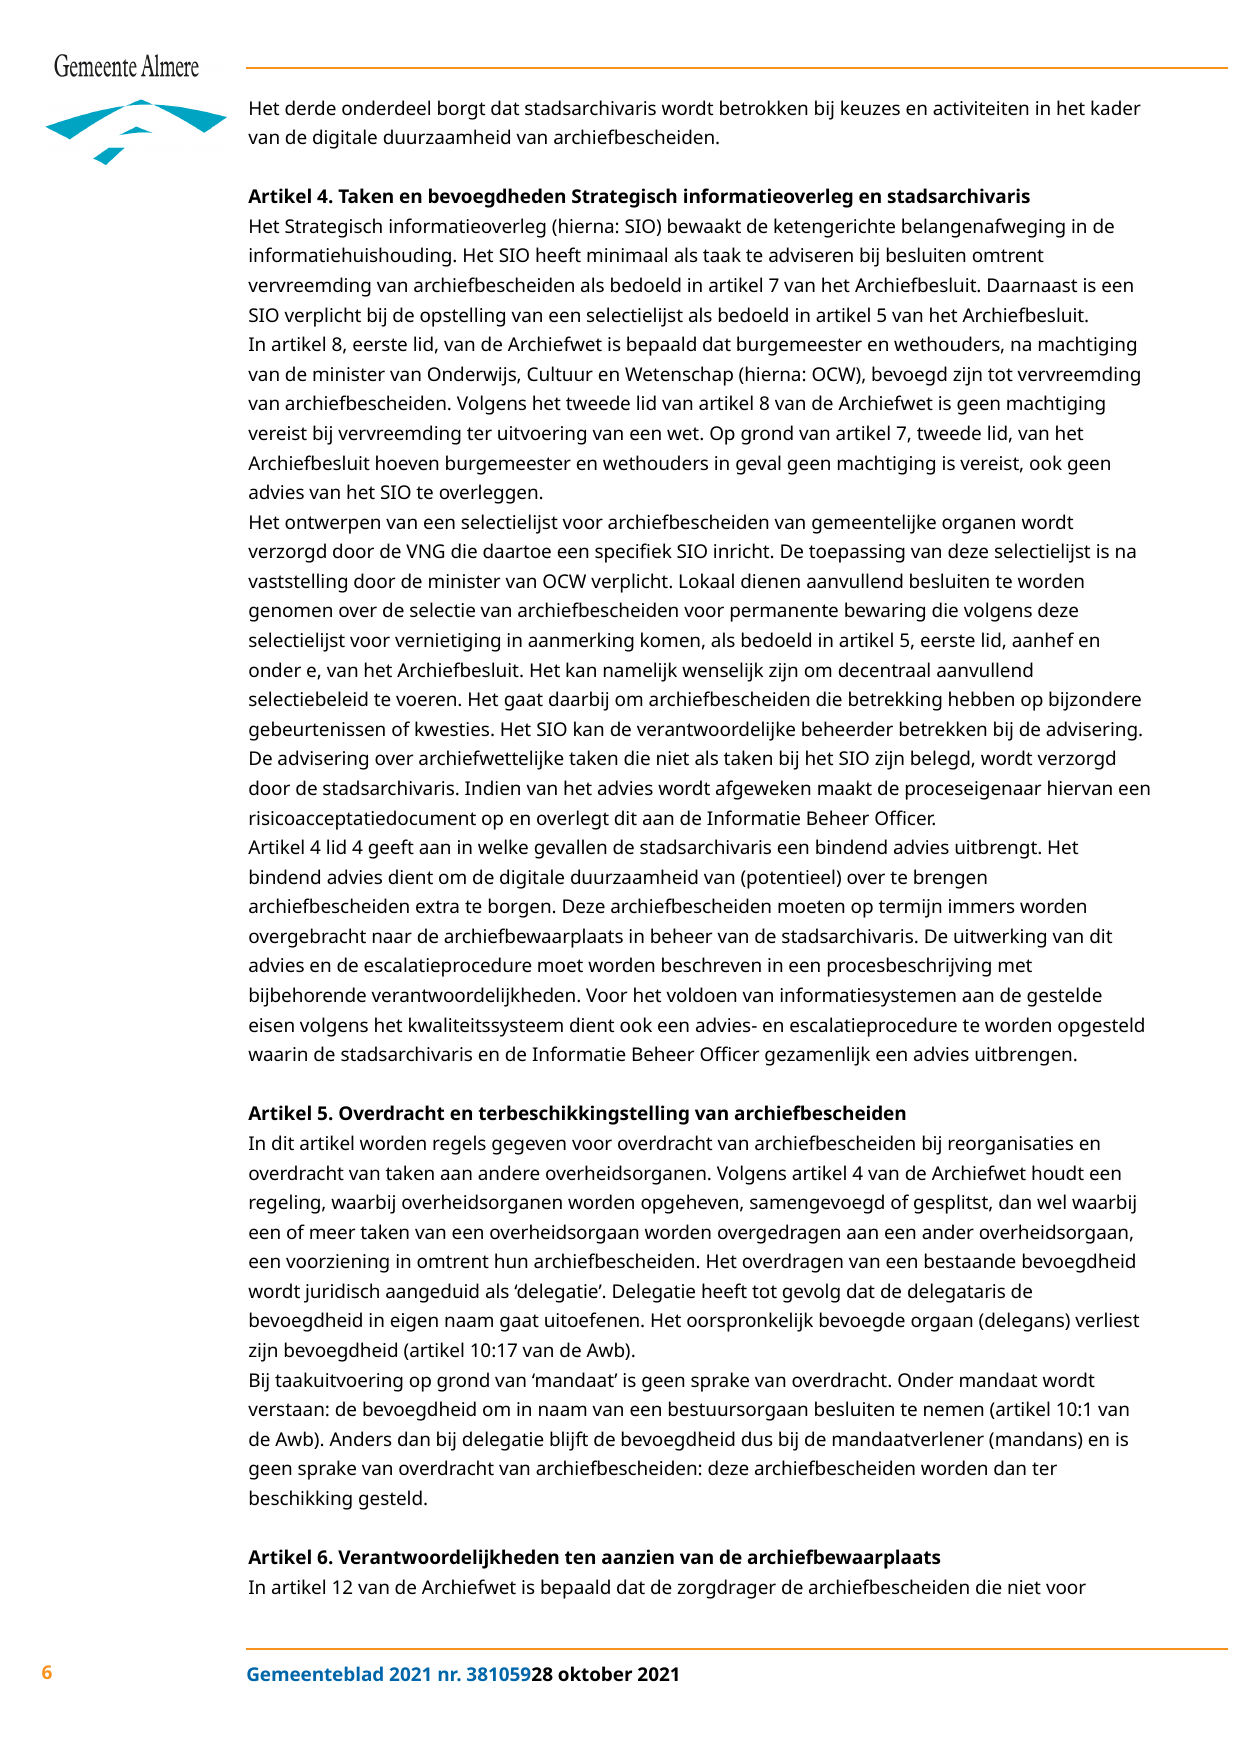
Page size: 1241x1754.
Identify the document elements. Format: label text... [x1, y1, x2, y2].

text Artikel 4. Taken en bevoegdheden Strategisch informatieoverleg en stadsarchivaris [248, 183, 1152, 209]
text Artikel 6. Verantwoordelijkheden ten aanzien van de archiefbewaarplaats [248, 1544, 1152, 1570]
text In artikel 12 van de Archiefwet is bepaald dat de zorgdrager de archiefbescheiden die niet voor [248, 1574, 1152, 1600]
text Het derde onderdeel borgt dat stadsarchivaris wordt betrokken bij keuzes en activiteiten in het kader van de digitale duurzaamheid van archiefbescheiden. [248, 95, 1152, 150]
text Artikel 4 lid 4 geeft aan in welke gevallen de stadsarchivaris een bindend advies uitbrengt. Het bindend advies dient om de digitale duurzaamheid van (potentieel) over te brengen archiefbescheiden extra te borgen. Deze archiefbescheiden moeten op termijn immers worden overgebracht naar de archiefbewaarplaats in beheer van de stadsarchivaris. De uitwerking van dit advies en de escalatieprocedure moet worden beschreven in een procesbeschrijving met bijbehorende verantwoordelijkheden. Voor het voldoen van informatiesystemen aan de gestelde eisen volgens het kwaliteitssysteem dient ook een advies- en escalatieprocedure te worden opgesteld waarin de stadsarchivaris en de Informatie Beheer Officer gezamenlijk een advies uitbrengen. [248, 834, 1152, 1067]
text In dit artikel worden regels gegeven voor overdracht van archiefbescheiden bij reorganisaties en overdracht van taken aan andere overheidsorganen. Volgens artikel 4 van de Archiefwet houdt een regeling, waarbij overheidsorganen worden opgeheven, samengevoegd of gesplitst, dan wel waarbij een of meer taken van een overheidsorgaan worden overgedragen aan een ander overheidsorgaan, een voorziening in omtrent hun archiefbescheiden. Het overdragen van een bestaande bevoegdheid wordt juridisch aangeduid als ‘delegatie’. Delegatie heeft tot gevolg dat de delegataris de bevoegdheid in eigen naam gaat uitoefenen. Het oorspronkelijk bevoegde orgaan (delegans) verliest zijn bevoegdheid (artikel 10:17 van de Awb). [248, 1130, 1152, 1363]
text Artikel 5. Overdracht en terbeschikkingstelling van archiefbescheiden [248, 1101, 1152, 1126]
text Het Strategisch informatieoverleg (hierna: SIO) bewaakt de ketengerichte belangenafweging in de informatiehuishouding. Het SIO heeft minimaal als taak te adviseren bij besluiten omtrent vervreemding van archiefbescheiden als bedoeld in artikel 7 van het Archiefbesluit. Daarnaast is een SIO verplicht bij de opstelling van een selectielijst als bedoeld in artikel 5 van het Archiefbesluit. [248, 213, 1152, 328]
text Het ontwerpen van een selectielijst voor archiefbescheiden van gemeentelijke organen wordt verzorgd door de VNG die daartoe een specifiek SIO inricht. De toepassing van deze selectielijst is na vaststelling door de minister van OCW verplicht. Lokaal dienen aanvullend besluiten te worden genomen over de selectie van archiefbescheiden voor permanente bewaring die volgens deze selectielijst voor vernietiging in aanmerking komen, als bedoeld in artikel 5, eerste lid, aanhef en onder e, van het Archiefbesluit. Het kan namelijk wenselijk zijn om decentraal aanvullend selectiebeleid te voeren. Het gaat daarbij om archiefbescheiden die betrekking hebben op bijzondere gebeurtenissen of kwesties. Het SIO kan de verantwoordelijke beheerder betrekken bij de advisering. De advisering over archiefwettelijke taken die niet als taken bij het SIO zijn belegd, wordt verzorgd door de stadsarchivaris. Indien van het advies wordt afgeweken maakt de proceseigenaar hiervan een risicoacceptatiedocument op en overlegt dit aan de Informatie Beheer Officer. [248, 509, 1152, 831]
picture [41, 47, 231, 172]
text In artikel 8, eerste lid, van de Archiefwet is bepaald dat burgemeester en wethouders, na machtiging van de minister van Onderwijs, Cultuur en Wetenschap (hierna: OCW), bevoegd zijn tot vervreemding van archiefbescheiden. Volgens het tweede lid van artikel 8 van de Archiefwet is geen machtiging vereist bij vervreemding ter uitvoering van een wet. Op grond van artikel 7, tweede lid, van het Archiefbesluit hoeven burgemeester en wethouders in geval geen machtiging is vereist, ook geen advies van het SIO te overleggen. [248, 331, 1152, 505]
text Bij taakuitvoering op grond van ‘mandaat’ is geen sprake van overdracht. Onder mandaat wordt verstaan: de bevoegdheid om in naam van een bestuursorgaan besluiten te nemen (artikel 10:1 van de Awb). Anders dan bij delegatie blijft de bevoegdheid dus bij de mandaatverlener (mandans) en is geen sprake van overdracht van archiefbescheiden: deze archiefbescheiden worden dan ter beschikking gesteld. [248, 1367, 1152, 1511]
